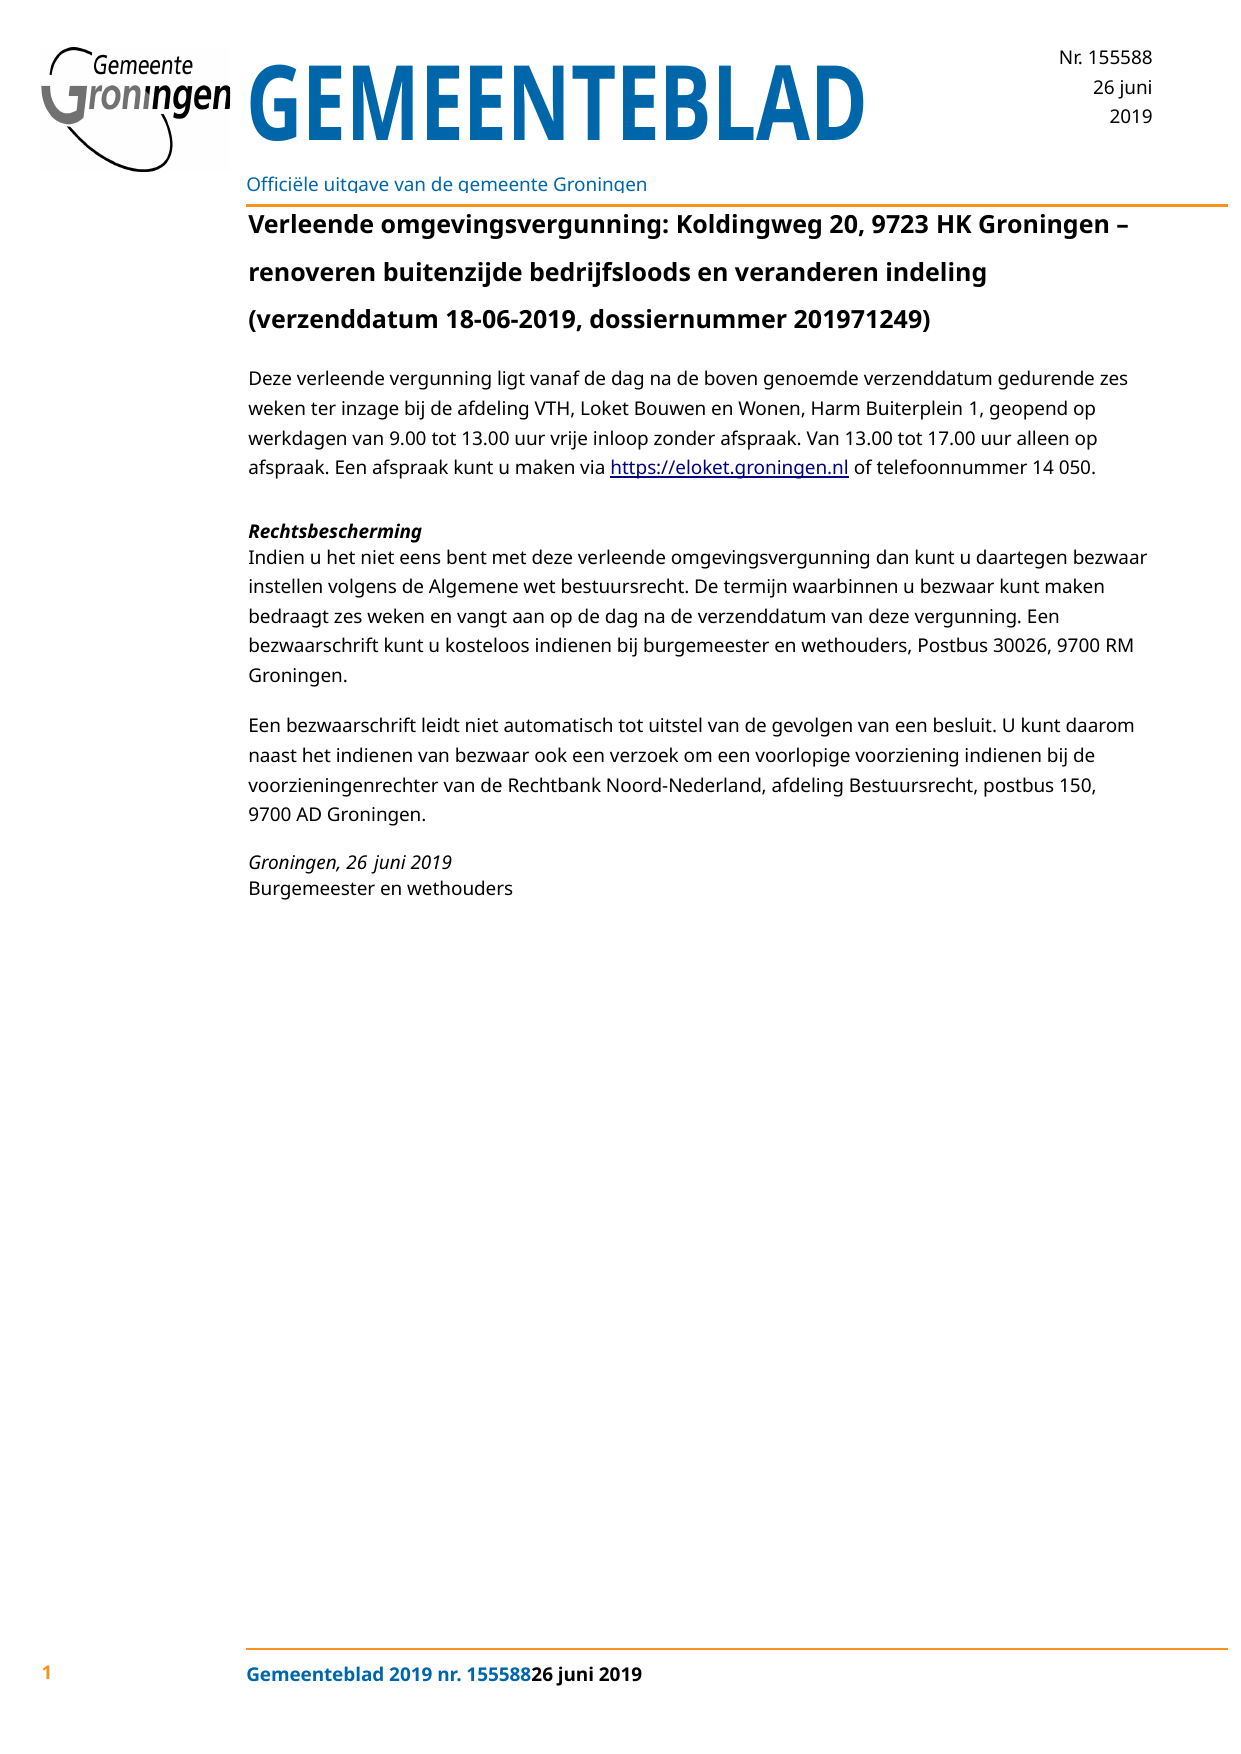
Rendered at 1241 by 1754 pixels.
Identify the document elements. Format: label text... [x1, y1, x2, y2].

text Burgemeester en wethouders [248, 875, 1152, 901]
text Groningen, 26 juni 2019 [248, 849, 1152, 875]
picture [41, 47, 231, 172]
text Indien u het niet eens bent met deze verleende omgevingsvergunning dan kunt u daartegen bezwaar instellen volgens de Algemene wet bestuursrecht. De termijn waarbinnen u bezwaar kunt maken bedraagt zes weken en vangt aan op de dag na de verzenddatum van deze vergunning. Een bezwaarschrift kunt u kosteloos indienen bij burgemeester en wethouders, Postbus 30026, 9700 RM Groningen. [248, 544, 1152, 688]
text Verleende omgevingsvergunning: Koldingweg 20, 9723 HK Groningen – renoveren buitenzijde bedrijfsloods en veranderen indeling (verzenddatum 18-06-2019, dossiernummer 201971249) [248, 207, 1152, 336]
text Een bezwaarschrift leidt niet automatisch tot uitstel van de gevolgen van een besluit. U kunt daarom naast het indienen van bezwaar ook een verzoek om een voorlopige voorziening indienen bij de voorzieningenrechter van de Rechtbank Noord-Nederland, afdeling Bestuursrecht, postbus 150, 9700 AD Groningen. [248, 713, 1152, 827]
text Rechtsbescherming [248, 518, 1152, 544]
text Deze verleende vergunning ligt vanaf de dag na de boven genoemde verzenddatum gedurende zes weken ter inzage bij de afdeling VTH, Loket Bouwen en Wonen, Harm Buiterplein 1, geopend op werkdagen van 9.00 tot 13.00 uur vrije inloop zonder afspraak. Van 13.00 tot 17.00 uur alleen op afspraak. Een afspraak kunt u maken via https://eloket.groningen.nl of telefoonnummer 14 050. [248, 366, 1152, 480]
